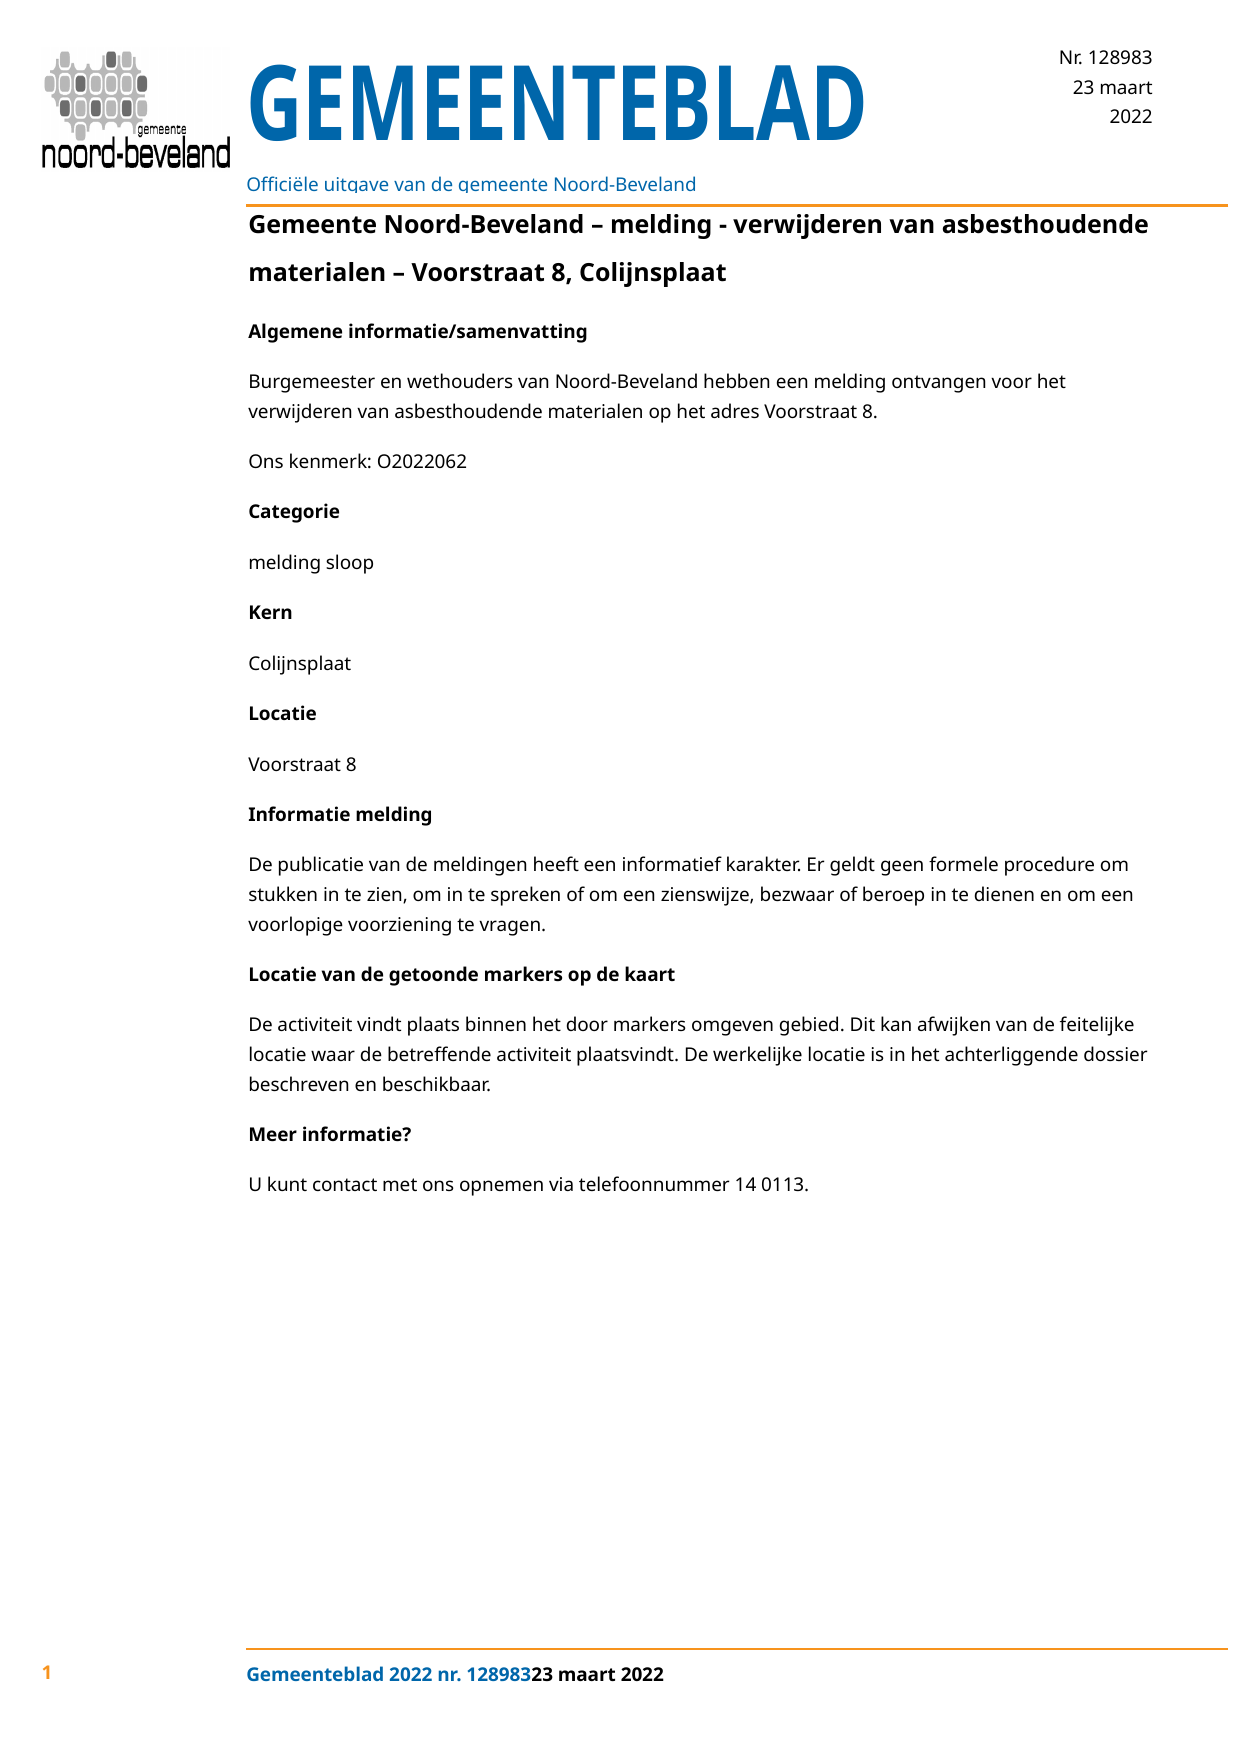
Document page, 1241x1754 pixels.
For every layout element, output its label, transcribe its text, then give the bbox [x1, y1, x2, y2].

picture [41, 47, 231, 172]
text Locatie van de getoonde markers op de kaart [248, 961, 1152, 987]
text Kern [248, 599, 1152, 625]
text Meer informatie? [248, 1121, 1152, 1147]
text De publicatie van de meldingen heeft een informatief karakter. Er geldt geen formele procedure om stukken in te zien, om in te spreken of om een zienswijze, bezwaar of beroep in te dienen en om een voorlopige voorziening te vragen. [248, 852, 1152, 937]
text Burgemeester en wethouders van Noord-Beveland hebben een melding ontvangen voor het verwijderen van asbesthoudende materialen op het adres Voorstraat 8. [248, 368, 1152, 424]
text Colijnsplaat [248, 650, 1152, 676]
text Ons kenmerk: O2022062 [248, 448, 1152, 474]
text melding sloop [248, 549, 1152, 575]
text Voorstraat 8 [248, 751, 1152, 777]
text Categorie [248, 499, 1152, 524]
text De activiteit vindt plaats binnen het door markers omgeven gebied. Dit kan afwijken van de feitelijke locatie waar de betreffende activiteit plaatsvindt. De werkelijke locatie is in het achterliggende dossier beschreven en beschikbaar. [248, 1012, 1152, 1097]
text Gemeente Noord-Beveland – melding - verwijderen van asbesthoudende materialen – Voorstraat 8, Colijnsplaat [248, 207, 1152, 288]
text Informatie melding [248, 801, 1152, 827]
text U kunt contact met ons opnemen via telefoonnummer 14 0113. [248, 1172, 1152, 1197]
text Algemene informatie/samenvatting [248, 318, 1152, 344]
text Locatie [248, 700, 1152, 726]
